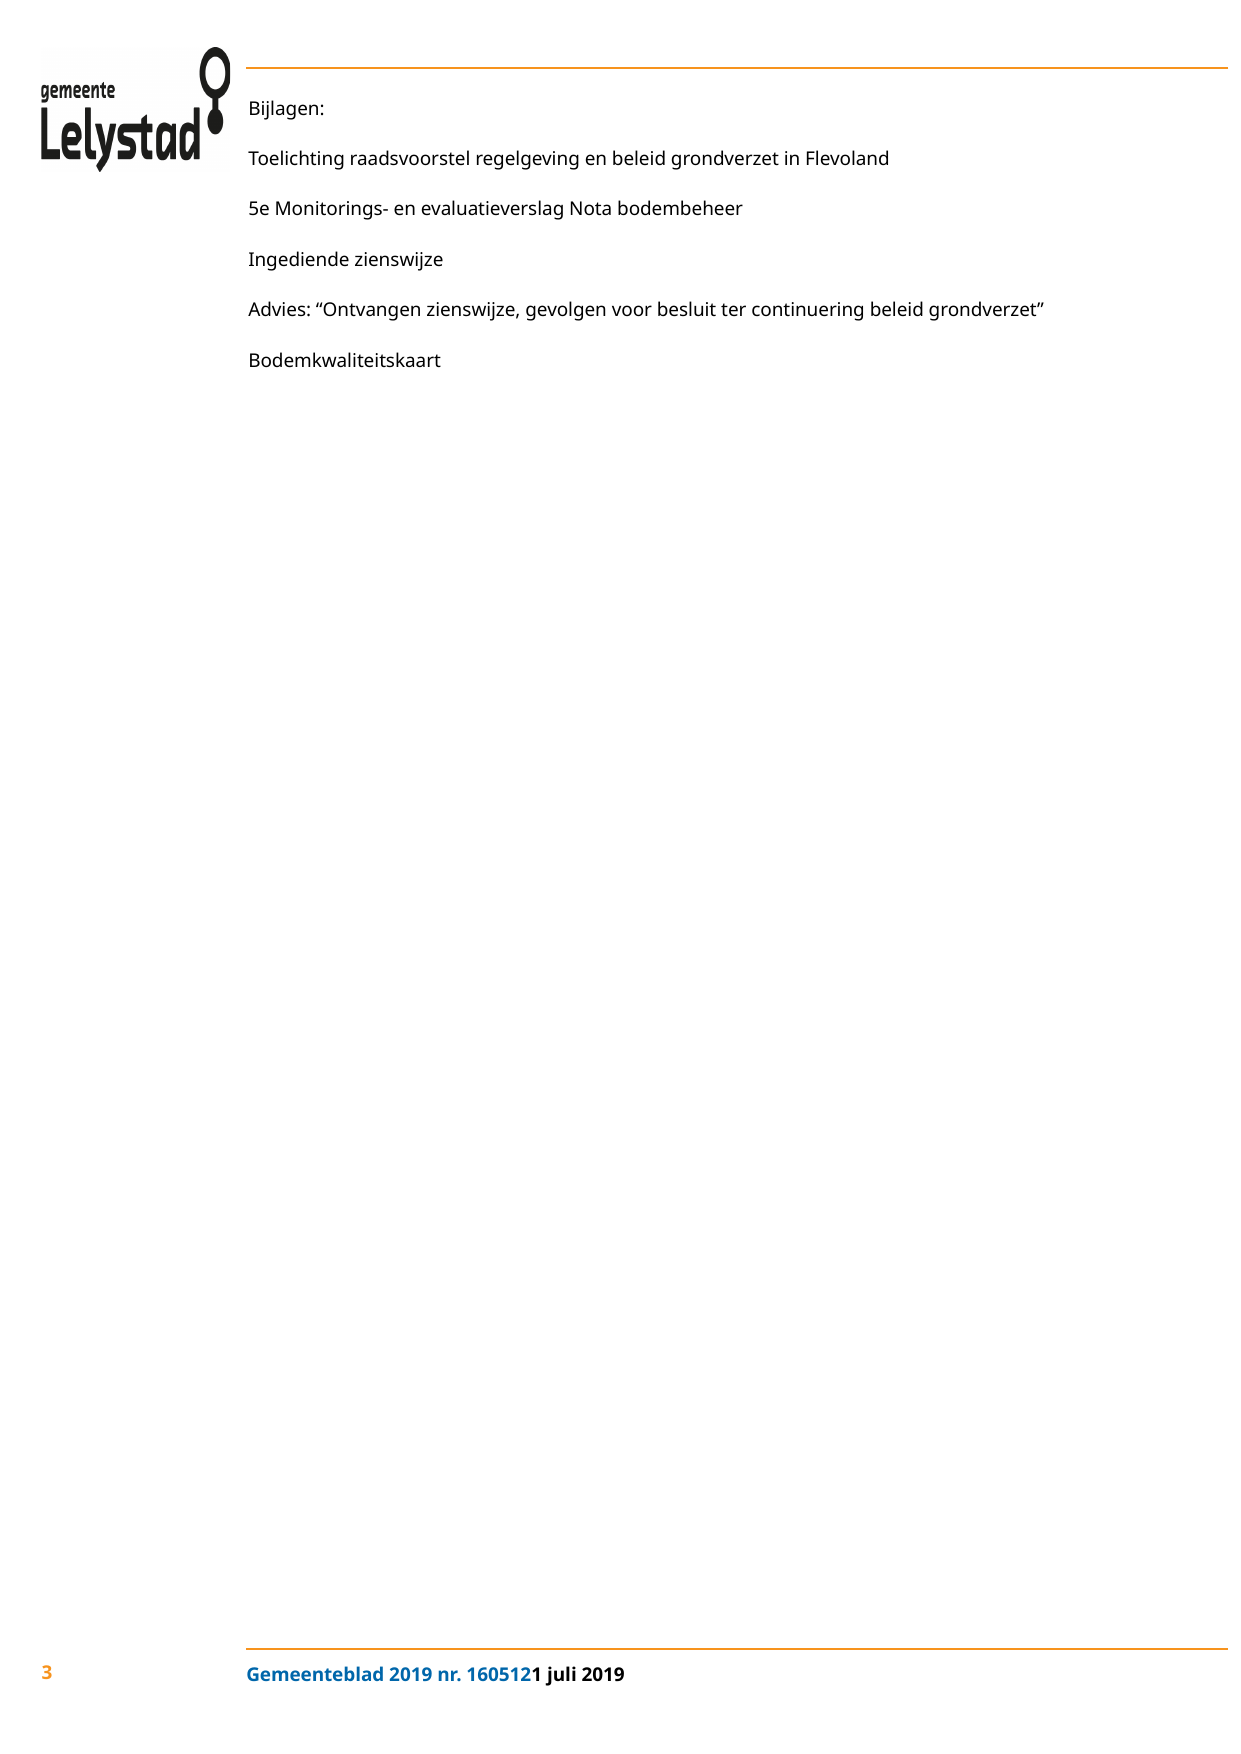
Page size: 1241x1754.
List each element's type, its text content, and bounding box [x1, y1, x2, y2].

picture [41, 47, 231, 172]
text Toelichting raadsvoorstel regelgeving en beleid grondverzet in Flevoland [248, 145, 1152, 171]
text Bodemkwaliteitskaart [248, 347, 1152, 373]
text Advies: “Ontvangen zienswijze, gevolgen voor besluit ter continuering beleid grondverzet” [248, 296, 1152, 322]
text 5e Monitorings- en evaluatieverslag Nota bodembeheer [248, 196, 1152, 221]
text Bijlagen: [248, 95, 1152, 121]
text Ingediende zienswijze [248, 246, 1152, 272]
